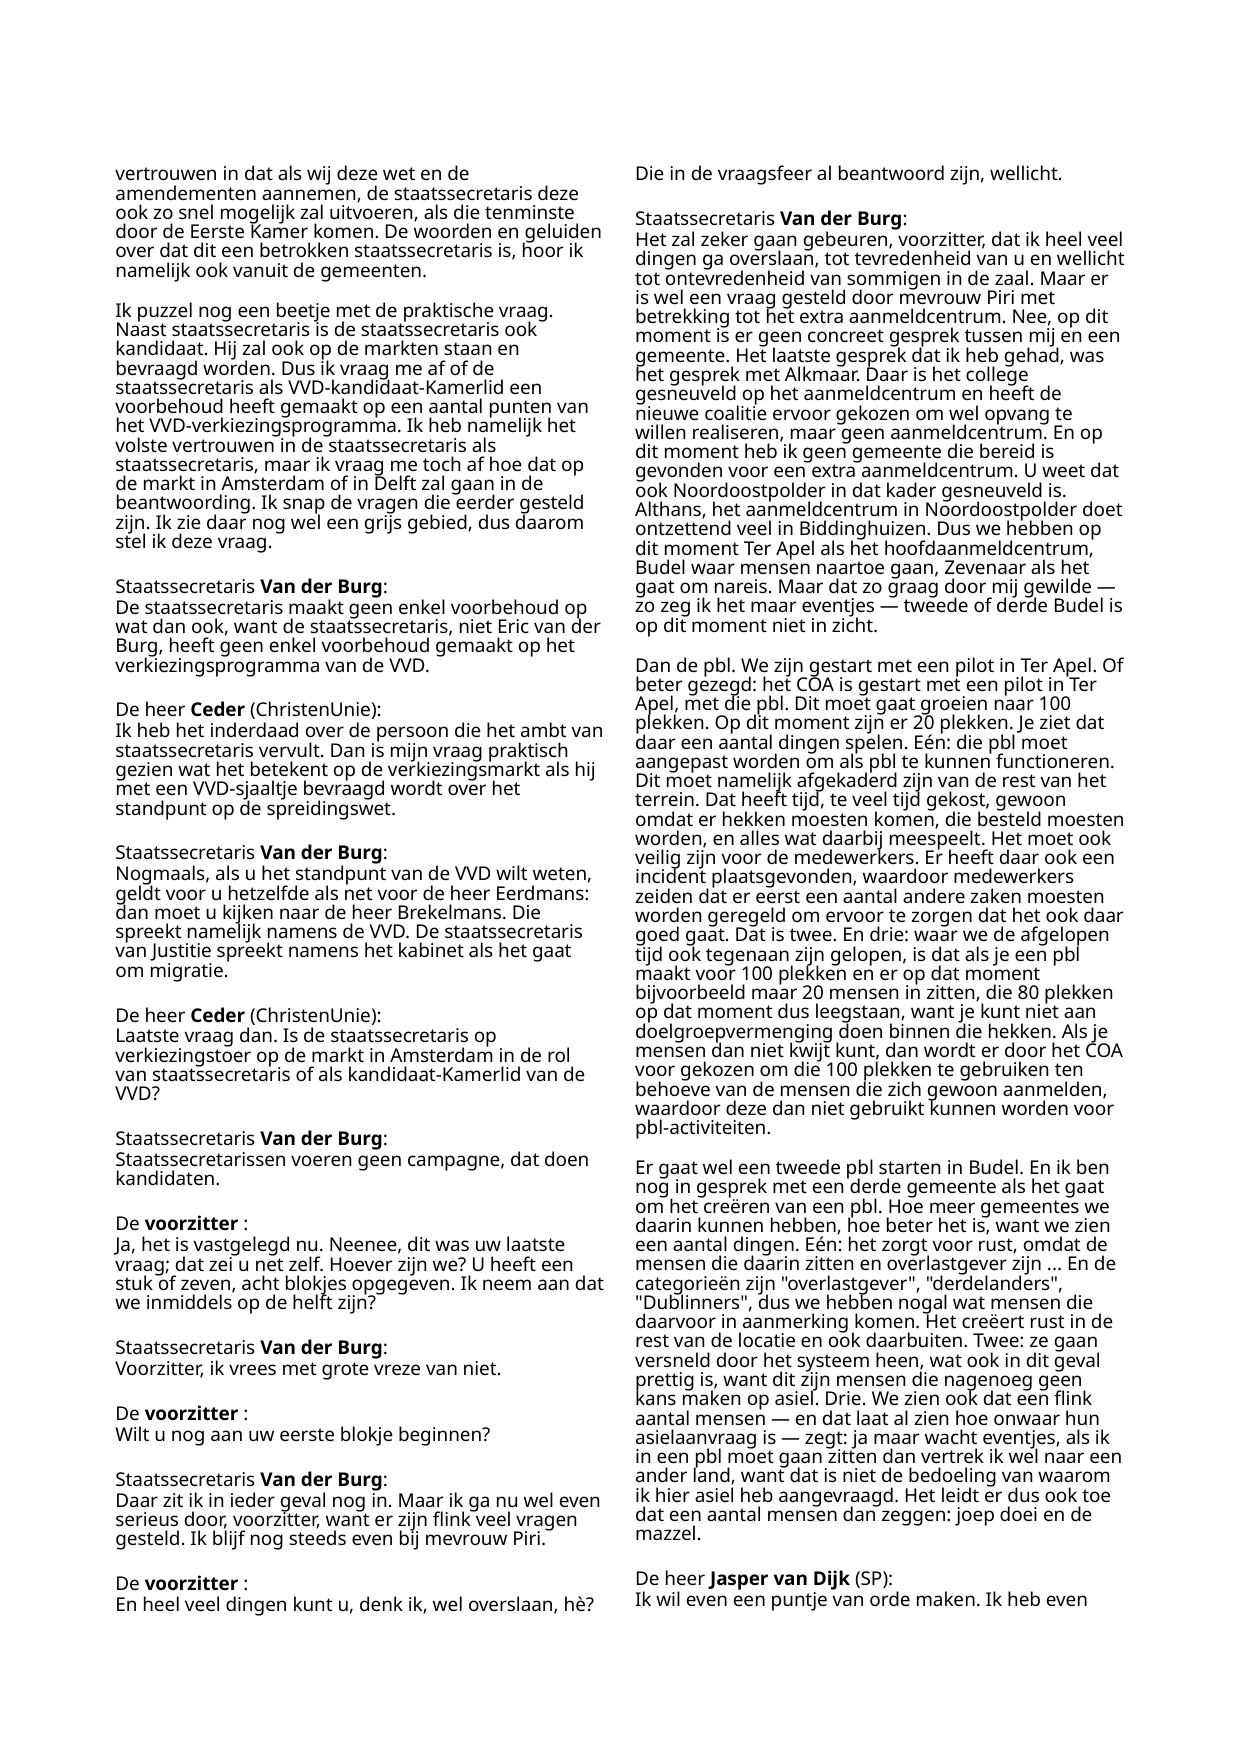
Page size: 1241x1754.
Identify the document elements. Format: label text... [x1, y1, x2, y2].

text De heer Ceder (ChristenUnie): [115, 1002, 605, 1027]
text De voorzitter : [115, 1400, 605, 1426]
text De voorzitter : [115, 1211, 605, 1236]
text Staatssecretaris Van der Burg: [115, 1334, 605, 1360]
text De staatssecretaris maakt geen enkel voorbehoud op wat dan ook, want de staatssecretaris, niet Eric van der Burg, heeft geen enkel voorbehoud gemaakt op het verkiezingsprogramma van de VVD. [115, 599, 605, 676]
text Daar zit ik in ieder geval nog in. Maar ik ga nu wel even serieus door, voorzitter, want er zijn flink veel vragen gesteld. Ik blijf nog steeds even bij mevrouw Piri. [115, 1492, 605, 1549]
text Staatssecretaris Van der Burg: [635, 205, 1125, 231]
text Voorzitter, ik vrees met grote vreze van niet. [115, 1360, 605, 1379]
text En heel veel dingen kunt u, denk ik, wel overslaan, hè? [115, 1596, 605, 1615]
text Staatssecretarissen voeren geen campagne, dat doen kandidaten. [115, 1151, 605, 1190]
text Wilt u nog aan uw eerste blokje beginnen? [115, 1426, 605, 1445]
text Ik wil even een puntje van orde maken. Ik heb even [635, 1591, 1125, 1610]
text Staatssecretaris Van der Burg: [115, 1125, 605, 1151]
text vertrouwen in dat als wij deze wet en de amendementen aannemen, de staatssecretaris deze ook zo snel mogelijk zal uitvoeren, als die tenminste door de Eerste Kamer komen. De woorden en geluiden over dat dit een betrokken staatssecretaris is, hoor ik namelijk ook vanuit de gemeenten. [115, 165, 605, 281]
text Staatssecretaris Van der Burg: [115, 1466, 605, 1492]
text Die in de vraagsfeer al beantwoord zijn, wellicht. [635, 165, 1125, 184]
text De heer Ceder (ChristenUnie): [115, 697, 605, 722]
text Ja, het is vastgelegd nu. Neenee, dit was uw laatste vraag; dat zei u net zelf. Hoever zijn we? U heeft een stuk of zeven, acht blokjes opgegeven. Ik neem aan dat we inmiddels op de helft zijn? [115, 1236, 605, 1313]
text De voorzitter : [115, 1570, 605, 1596]
text Nogmaals, als u het standpunt van de VVD wilt weten, geldt voor u hetzelfde als net voor de heer Eerdmans: dan moet u kijken naar de heer Brekelmans. Die spreekt namelijk namens de VVD. De staatssecretaris van Justitie spreekt namens het kabinet als het gaat om migratie. [115, 865, 605, 981]
text Dan de pbl. We zijn gestart met een pilot in Ter Apel. Of beter gezegd: het COA is gestart met een pilot in Ter Apel, met die pbl. Dit moet gaat groeien naar 100 plekken. Op dit moment zijn er 20 plekken. Je ziet dat daar een aantal dingen spelen. Eén: die pbl moet aangepast worden om als pbl te kunnen functioneren. Dit moet namelijk afgekaderd zijn van de rest van het terrein. Dat heeft tijd, te veel tijd gekost, gewoon omdat er hekken moesten komen, die besteld moesten worden, en alles wat daarbij meespeelt. Het moet ook veilig zijn voor de medewerkers. Er heeft daar ook een incident plaatsgevonden, waardoor medewerkers zeiden dat er eerst een aantal andere zaken moesten worden geregeld om ervoor te zorgen dat het ook daar goed gaat. Dat is twee. En drie: waar we de afgelopen tijd ook tegenaan zijn gelopen, is dat als je een pbl maakt voor 100 plekken en er op dat moment bijvoorbeeld maar 20 mensen in zitten, die 80 plekken op dat moment dus leegstaan, want je kunt niet aan doelgroepvermenging doen binnen die hekken. Als je mensen dan niet kwijt kunt, dan wordt er door het COA voor gekozen om die 100 plekken te gebruiken ten behoeve van de mensen die zich gewoon aanmelden, waardoor deze dan niet gebruikt kunnen worden voor pbl-activiteiten. [635, 657, 1125, 1138]
text Ik puzzel nog een beetje met de praktische vraag. Naast staatssecretaris is de staatssecretaris ook kandidaat. Hij zal ook op de markten staan en bevraagd worden. Dus ik vraag me af of de staatssecretaris als VVD-kandidaat-Kamerlid een voorbehoud heeft gemaakt op een aantal punten van het VVD-verkiezingsprogramma. Ik heb namelijk het volste vertrouwen in de staatssecretaris als staatssecretaris, maar ik vraag me toch af hoe dat op de markt in Amsterdam of in Delft zal gaan in de beantwoording. Ik snap de vragen die eerder gesteld zijn. Ik zie daar nog wel een grijs gebied, dus daarom stel ik deze vraag. [115, 302, 605, 552]
text Staatssecretaris Van der Burg: [115, 839, 605, 865]
text Staatssecretaris Van der Burg: [115, 573, 605, 599]
text Er gaat wel een tweede pbl starten in Budel. En ik ben nog in gesprek met een derde gemeente als het gaat om het creëren van een pbl. Hoe meer gemeentes we daarin kunnen hebben, hoe beter het is, want we zien een aantal dingen. Eén: het zorgt voor rust, omdat de mensen die daarin zitten en overlastgever zijn ... En de categorieën zijn "overlastgever", "derdelanders", "Dublinners", dus we hebben nogal wat mensen die daarvoor in aanmerking komen. Het creëert rust in de rest van de locatie en ook daarbuiten. Twee: ze gaan versneld door het systeem heen, wat ook in dit geval prettig is, want dit zijn mensen die nagenoeg geen kans maken op asiel. Drie. We zien ook dat een flink aantal mensen — en dat laat al zien hoe onwaar hun asielaanvraag is — zegt: ja maar wacht eventjes, als ik in een pbl moet gaan zitten dan vertrek ik wel naar een ander land, want dat is niet de bedoeling van waarom ik hier asiel heb aangevraagd. Het leidt er dus ook toe dat een aantal mensen dan zeggen: joep doei en de mazzel. [635, 1159, 1125, 1544]
text Het zal zeker gaan gebeuren, voorzitter, dat ik heel veel dingen ga overslaan, tot tevredenheid van u en wellicht tot ontevredenheid van sommigen in de zaal. Maar er is wel een vraag gesteld door mevrouw Piri met betrekking tot het extra aanmeldcentrum. Nee, op dit moment is er geen concreet gesprek tussen mij en een gemeente. Het laatste gesprek dat ik heb gehad, was het gesprek met Alkmaar. Daar is het college gesneuveld op het aanmeldcentrum en heeft de nieuwe coalitie ervoor gekozen om wel opvang te willen realiseren, maar geen aanmeldcentrum. En op dit moment heb ik geen gemeente die bereid is gevonden voor een extra aanmeldcentrum. U weet dat ook Noordoostpolder in dat kader gesneuveld is. Althans, het aanmeldcentrum in Noordoostpolder doet ontzettend veel in Biddinghuizen. Dus we hebben op dit moment Ter Apel als het hoofdaanmeldcentrum, Budel waar mensen naartoe gaan, Zevenaar als het gaat om nareis. Maar dat zo graag door mij gewilde — zo zeg ik het maar eventjes — tweede of derde Budel is op dit moment niet in zicht. [635, 231, 1125, 636]
text Ik heb het inderdaad over de persoon die het ambt van staatssecretaris vervult. Dan is mijn vraag praktisch gezien wat het betekent op de verkiezingsmarkt als hij met een VVD-sjaaltje bevraagd wordt over het standpunt op de spreidingswet. [115, 722, 605, 819]
text De heer Jasper van Dijk (SP): [635, 1565, 1125, 1591]
text Laatste vraag dan. Is de staatssecretaris op verkiezingstoer op de markt in Amsterdam in de rol van staatssecretaris of als kandidaat-Kamerlid van de VVD? [115, 1027, 605, 1104]
